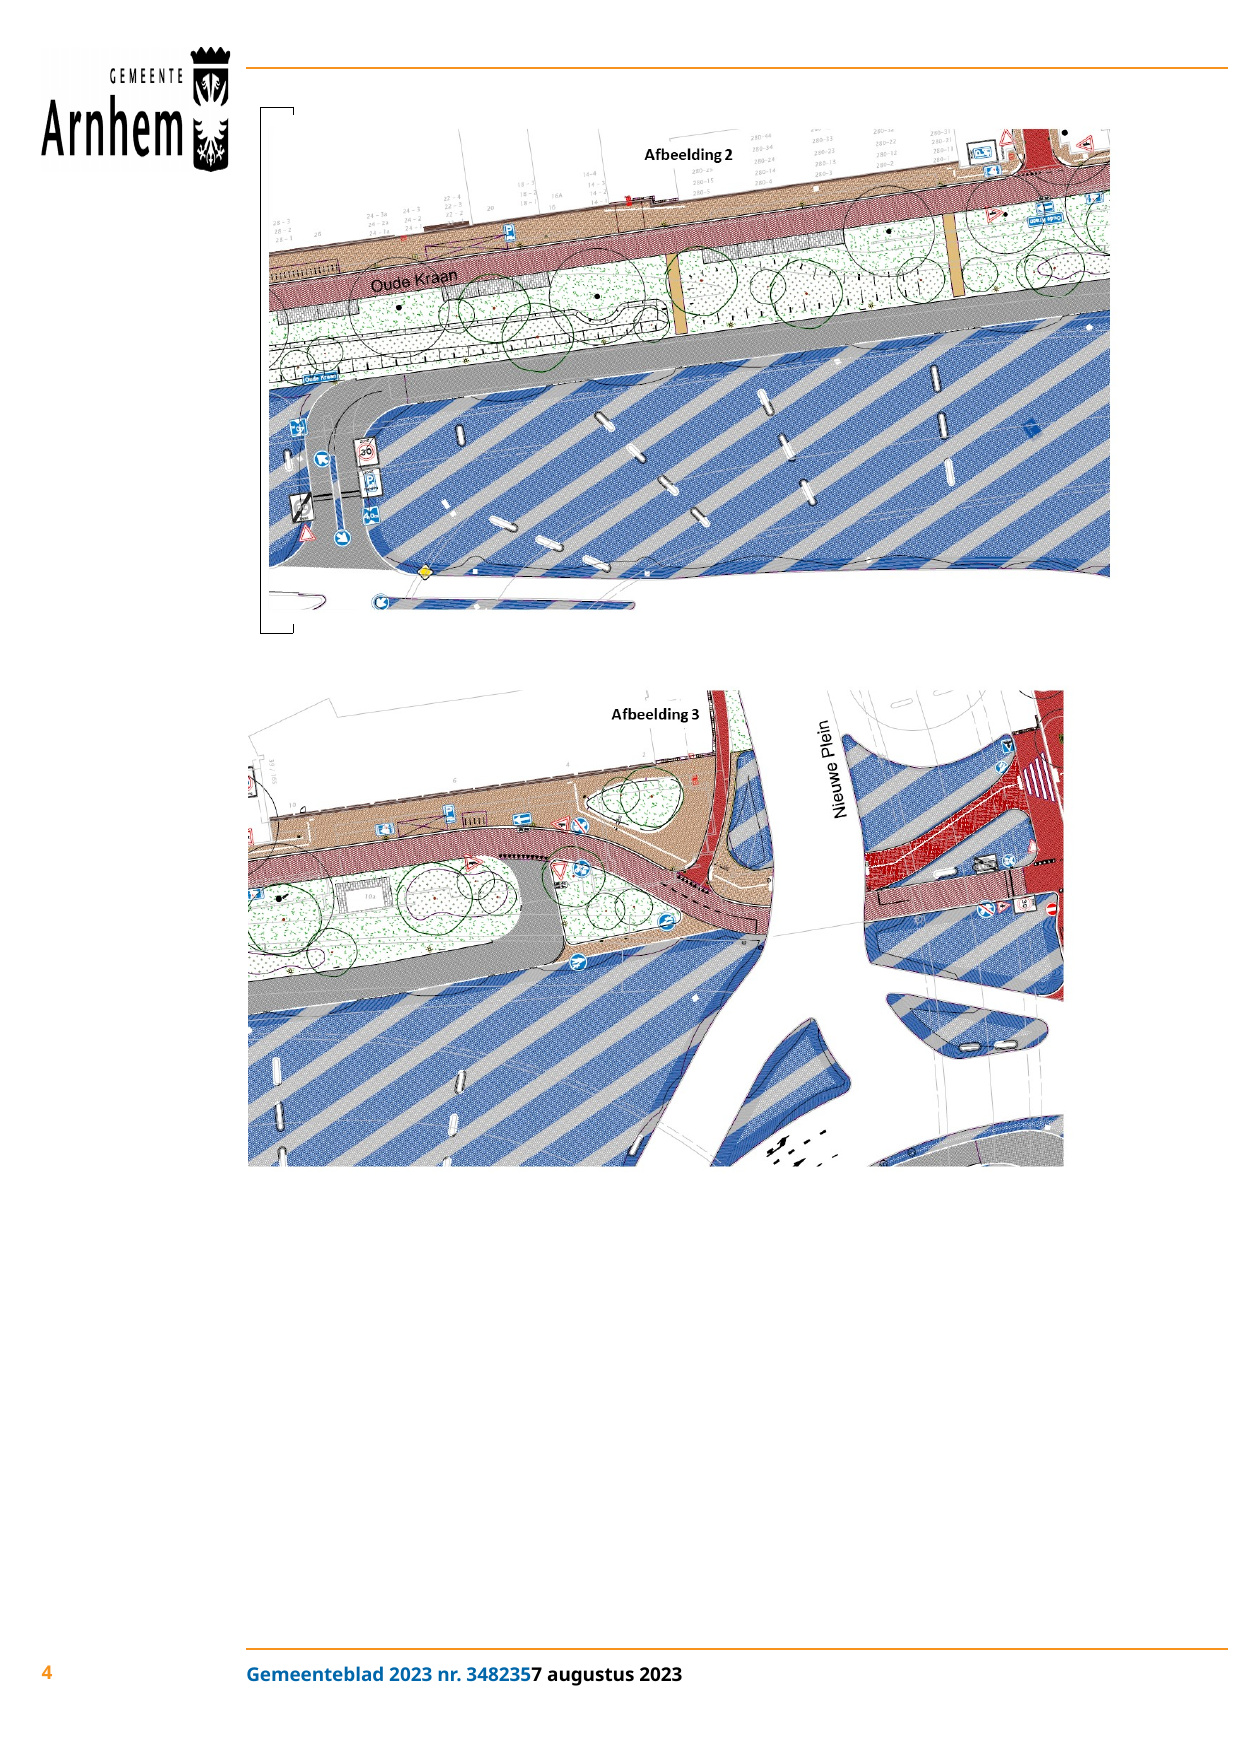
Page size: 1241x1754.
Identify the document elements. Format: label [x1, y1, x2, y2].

picture [268, 115, 1173, 624]
picture [41, 47, 231, 172]
picture [248, 674, 1152, 1183]
